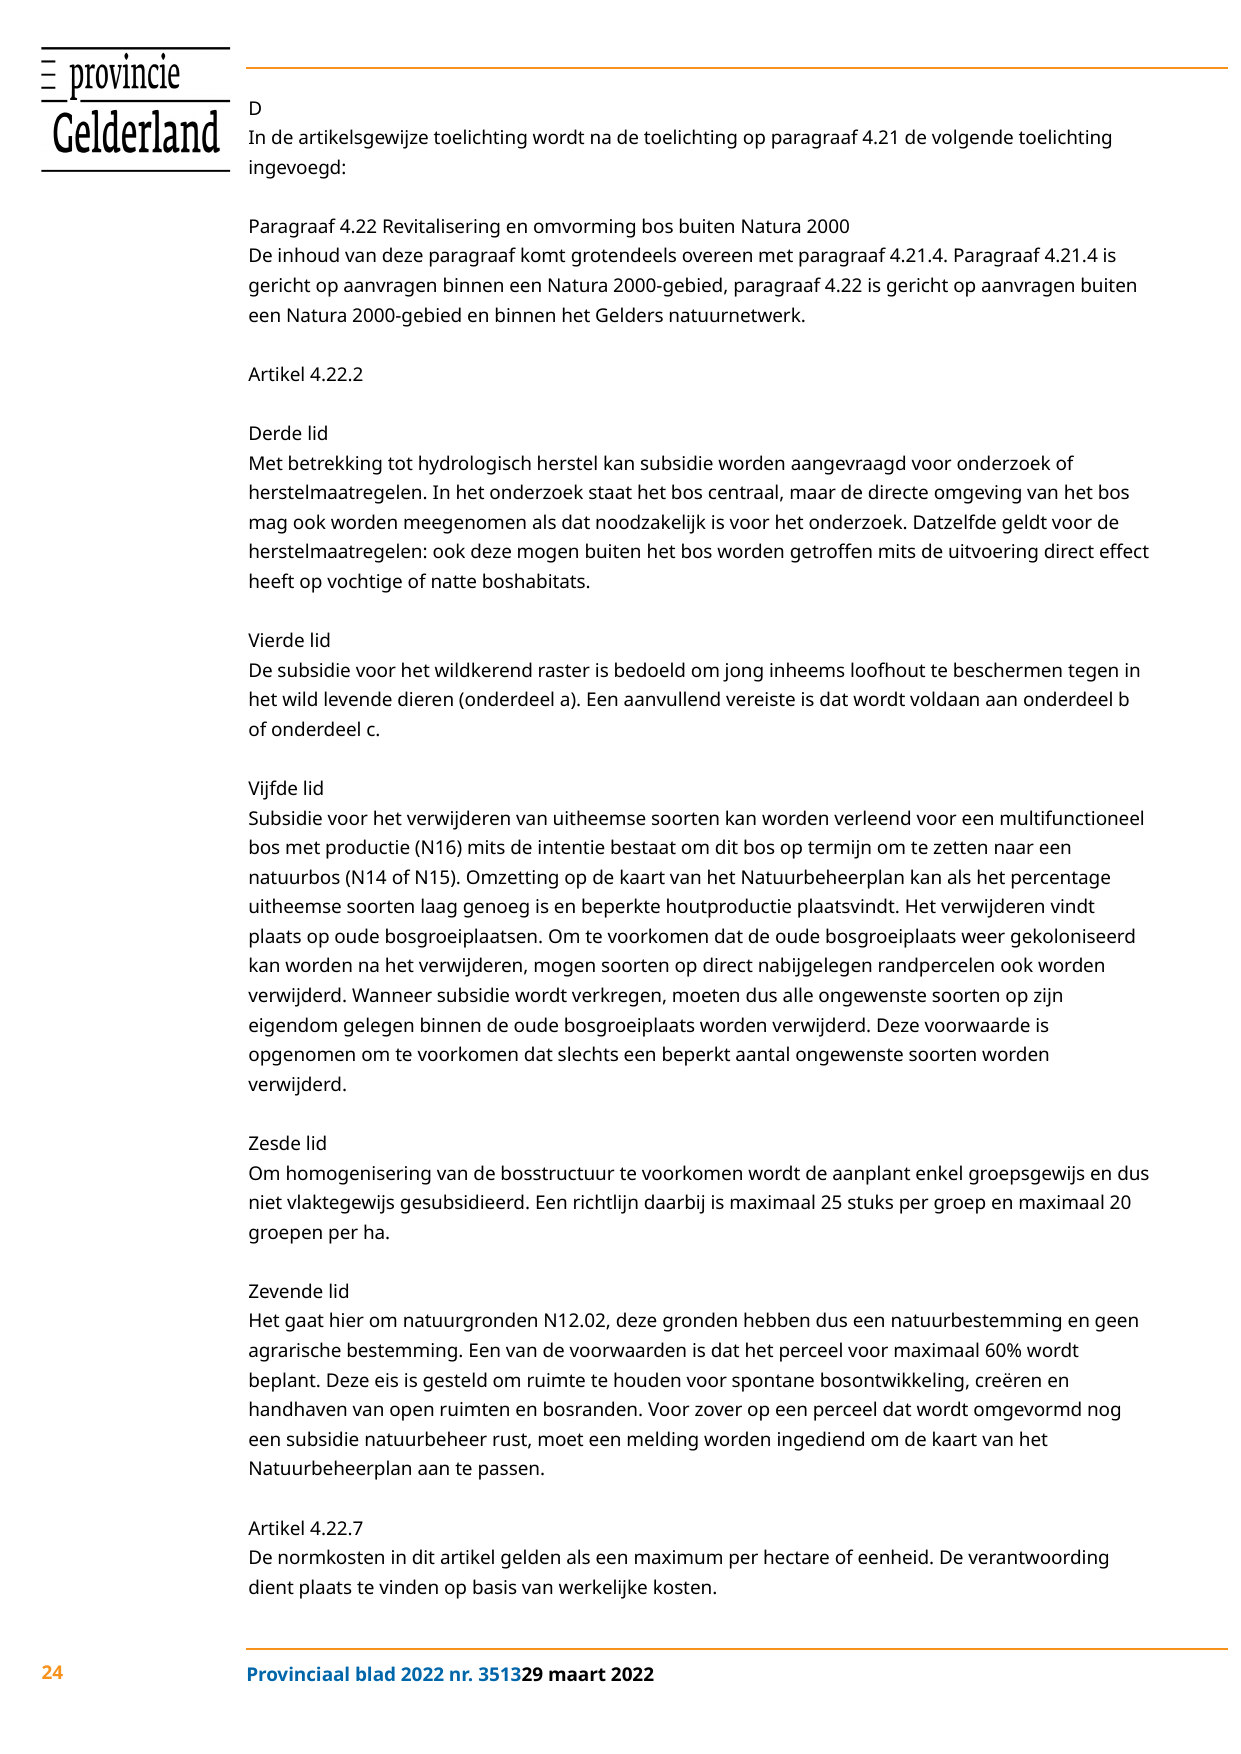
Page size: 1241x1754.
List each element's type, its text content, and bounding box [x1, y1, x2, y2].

text Het gaat hier om natuurgronden N12.02, deze gronden hebben dus een natuurbestemming en geen agrarische bestemming. Een van de voorwaarden is dat het perceel voor maximaal 60% wordt beplant. Deze eis is gesteld om ruimte te houden voor spontane bosontwikkeling, creëren en handhaven van open ruimten en bosranden. Voor zover op een perceel dat wordt omgevormd nog een subsidie natuurbeheer rust, moet een melding worden ingediend om de kaart van het Natuurbeheerplan aan te passen. [248, 1308, 1152, 1481]
text Met betrekking tot hydrologisch herstel kan subsidie worden aangevraagd voor onderzoek of herstelmaatregelen. In het onderzoek staat het bos centraal, maar de directe omgeving van het bos mag ook worden meegenomen als dat noodzakelijk is voor het onderzoek. Datzelfde geldt voor de herstelmaatregelen: ook deze mogen buiten het bos worden getroffen mits de uitvoering direct effect heeft op vochtige of natte boshabitats. [248, 450, 1152, 594]
text D [248, 95, 1152, 121]
text De inhoud van deze paragraaf komt grotendeels overeen met paragraaf 4.21.4. Paragraaf 4.21.4 is gericht op aanvragen binnen een Natura 2000-gebied, paragraaf 4.22 is gericht op aanvragen buiten een Natura 2000-gebied en binnen het Gelders natuurnetwerk. [248, 243, 1152, 328]
picture [41, 47, 231, 172]
text Vierde lid [248, 627, 1152, 653]
text De normkosten in dit artikel gelden als een maximum per hectare of eenheid. De verantwoording dient plaats te vinden op basis van werkelijke kosten. [248, 1544, 1152, 1600]
text Zevende lid [248, 1278, 1152, 1304]
text Om homogenisering van de bosstructuur te voorkomen wordt de aanplant enkel groepsgewijs en dus niet vlaktegewijs gesubsidieerd. Een richtlijn daarbij is maximaal 25 stuks per groep en maximaal 20 groepen per ha. [248, 1160, 1152, 1245]
text Artikel 4.22.2 [248, 361, 1152, 387]
text In de artikelsgewijze toelichting wordt na de toelichting op paragraaf 4.21 de volgende toelichting ingevoegd: [248, 124, 1152, 180]
text Derde lid [248, 420, 1152, 446]
text Subsidie voor het verwijderen van uitheemse soorten kan worden verleend voor een multifunctioneel bos met productie (N16) mits de intentie bestaat om dit bos op termijn om te zetten naar een natuurbos (N14 of N15). Omzetting op de kaart van het Natuurbeheerplan kan als het percentage uitheemse soorten laag genoeg is en beperkte houtproductie plaatsvindt. Het verwijderen vindt plaats op oude bosgroeiplaatsen. Om te voorkomen dat de oude bosgroeiplaats weer gekoloniseerd kan worden na het verwijderen, mogen soorten op direct nabijgelegen randpercelen ook worden verwijderd. Wanneer subsidie wordt verkregen, moeten dus alle ongewenste soorten op zijn eigendom gelegen binnen de oude bosgroeiplaats worden verwijderd. Deze voorwaarde is opgenomen om te voorkomen dat slechts een beperkt aantal ongewenste soorten worden verwijderd. [248, 805, 1152, 1097]
text Paragraaf 4.22 Revitalisering en omvorming bos buiten Natura 2000 [248, 213, 1152, 239]
text Artikel 4.22.7 [248, 1515, 1152, 1541]
text Zesde lid [248, 1130, 1152, 1156]
text De subsidie voor het wildkerend raster is bedoeld om jong inheems loofhout te beschermen tegen in het wild levende dieren (onderdeel a). Een aanvullend vereiste is dat wordt voldaan aan onderdeel b of onderdeel c. [248, 657, 1152, 742]
text Vijfde lid [248, 775, 1152, 801]
